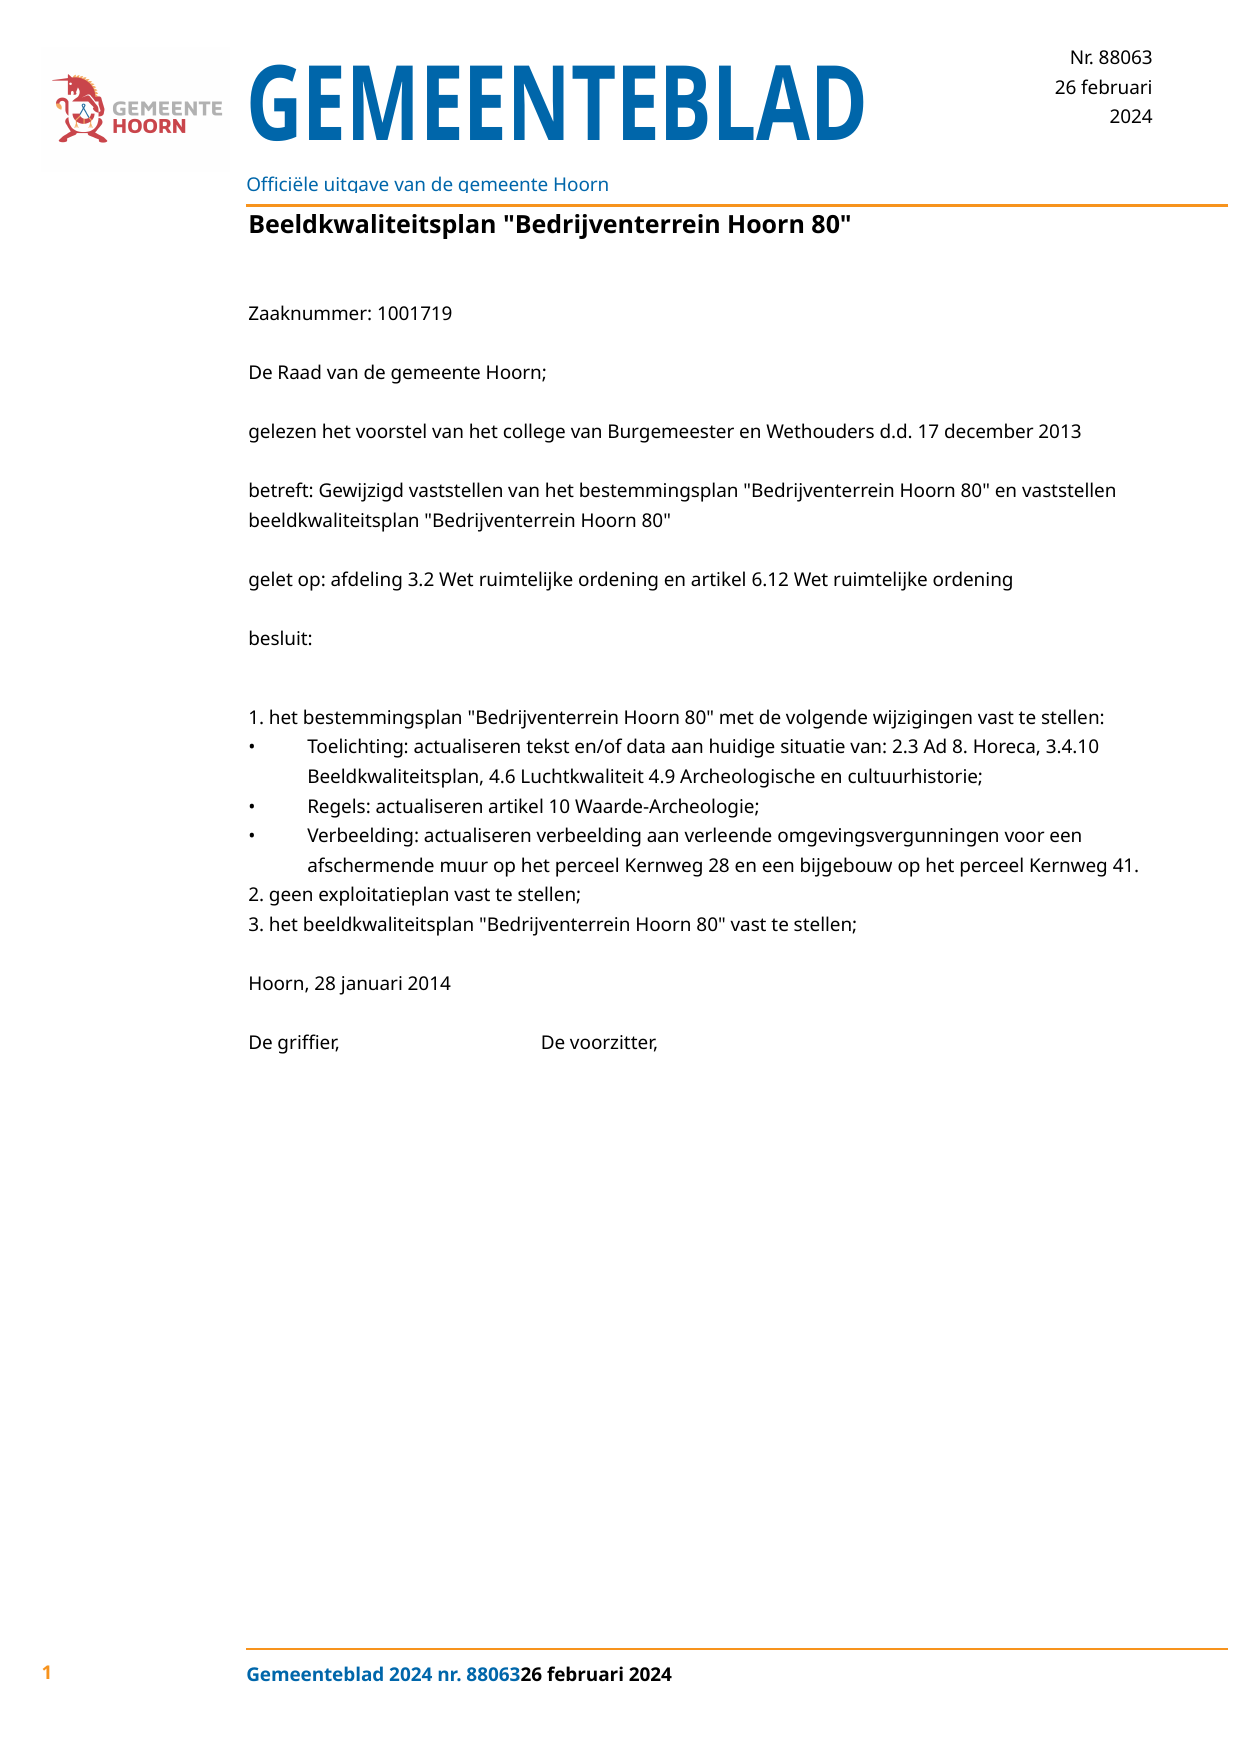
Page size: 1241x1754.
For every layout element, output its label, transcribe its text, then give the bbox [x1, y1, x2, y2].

text De Raad van de gemeente Hoorn; [248, 359, 1152, 385]
text gelet op: afdeling 3.2 Wet ruimtelijke ordening en artikel 6.12 Wet ruimtelijke ordening [248, 566, 1152, 592]
picture [41, 47, 231, 172]
text Hoorn, 28 januari 2014 [248, 970, 1152, 996]
text 3. het beeldkwaliteitsplan "Bedrijventerrein Hoorn 80" vast te stellen; [248, 911, 1152, 937]
text 1. het bestemmingsplan "Bedrijventerrein Hoorn 80" met de volgende wijzigingen vast te stellen: [248, 704, 1152, 730]
list Verbeelding: actualiseren verbeelding aan verleende omgevingsvergunningen voor een afschermende muur op het perceel Kernweg 28 en een bijgebouw op het perceel Kernweg 41. [248, 822, 1152, 878]
text betreft: Gewijzigd vaststellen van het bestemmingsplan "Bedrijventerrein Hoorn 80" en vaststellen beeldkwaliteitsplan "Bedrijventerrein Hoorn 80" [248, 477, 1152, 533]
list Toelichting: actualiseren tekst en/of data aan huidige situatie van: 2.3 Ad 8. Horeca, 3.4.10 Beeldkwaliteitsplan, 4.6 Luchtkwaliteit 4.9 Archeologische en cultuurhistorie; [248, 734, 1152, 789]
text Zaaknummer: 1001719 [248, 300, 1152, 326]
text 2. geen exploitatieplan vast te stellen; [248, 882, 1152, 907]
text Beeldkwaliteitsplan "Bedrijventerrein Hoorn 80" [248, 207, 1152, 241]
text gelezen het voorstel van het college van Burgemeester en Wethouders d.d. 17 december 2013 [248, 418, 1152, 444]
text besluit: [248, 625, 1152, 651]
text De griffier, De voorzitter, [248, 1029, 1152, 1055]
list Regels: actualiseren artikel 10 Waarde-Archeologie; [248, 793, 1152, 819]
